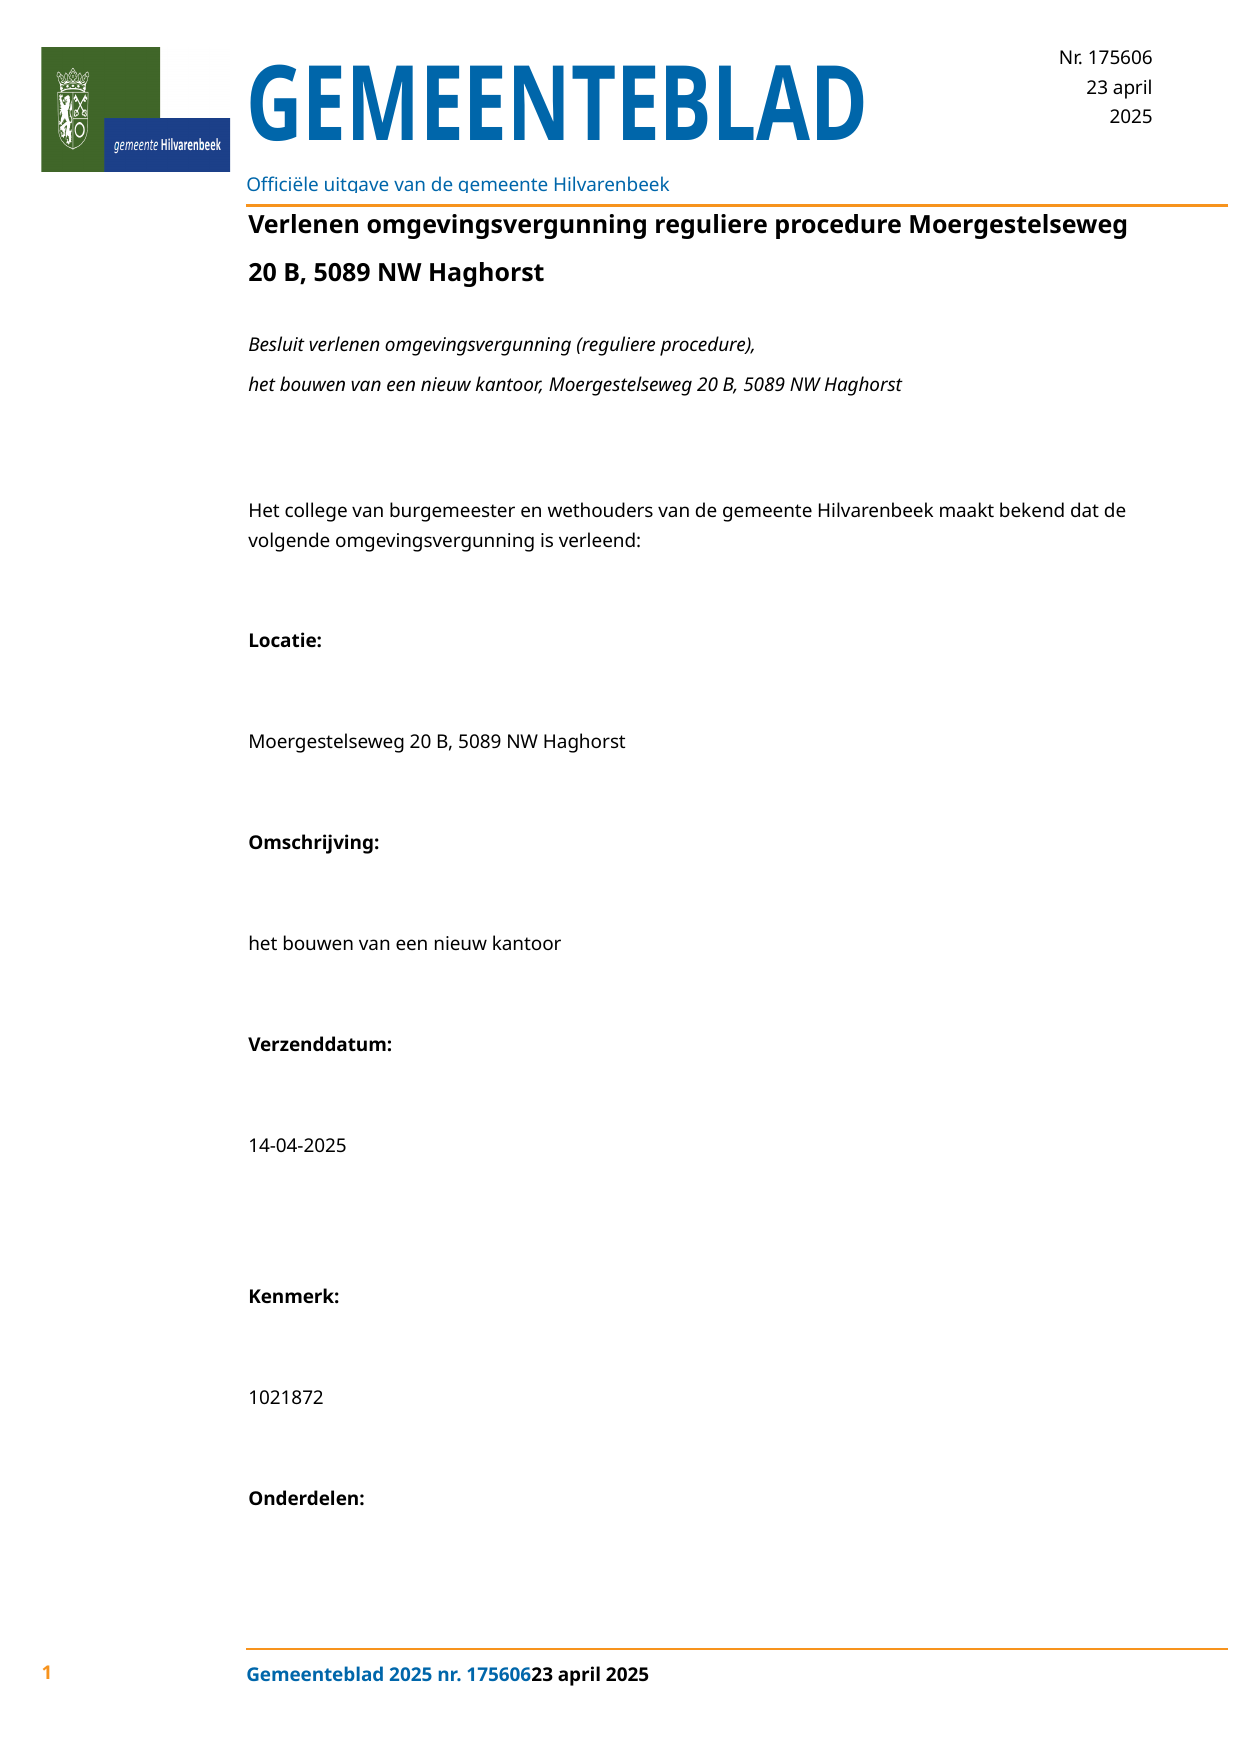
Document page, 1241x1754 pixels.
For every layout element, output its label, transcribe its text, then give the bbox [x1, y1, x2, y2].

text Besluit verlenen omgevingsvergunning (reguliere procedure), [248, 331, 1152, 357]
text het bouwen van een nieuw kantoor [248, 930, 1152, 956]
text Kenmerk: [248, 1283, 1152, 1309]
text Verzenddatum: [248, 1031, 1152, 1057]
picture [41, 47, 231, 172]
text Locatie: [248, 628, 1152, 653]
text Omschrijving: [248, 829, 1152, 855]
text 1021872 [248, 1384, 1152, 1410]
text 14-04-2025 [248, 1132, 1152, 1158]
text Verlenen omgevingsvergunning reguliere procedure Moergestelseweg 20 B, 5089 NW Haghorst [248, 207, 1152, 288]
text Onderdelen: [248, 1485, 1152, 1511]
text Het college van burgemeester en wethouders van de gemeente Hilvarenbeek maakt bekend dat de volgende omgevingsvergunning is verleend: [248, 497, 1152, 553]
text het bouwen van een nieuw kantoor, Moergestelseweg 20 B, 5089 NW Haghorst [248, 371, 1152, 396]
text Moergestelseweg 20 B, 5089 NW Haghorst [248, 728, 1152, 754]
